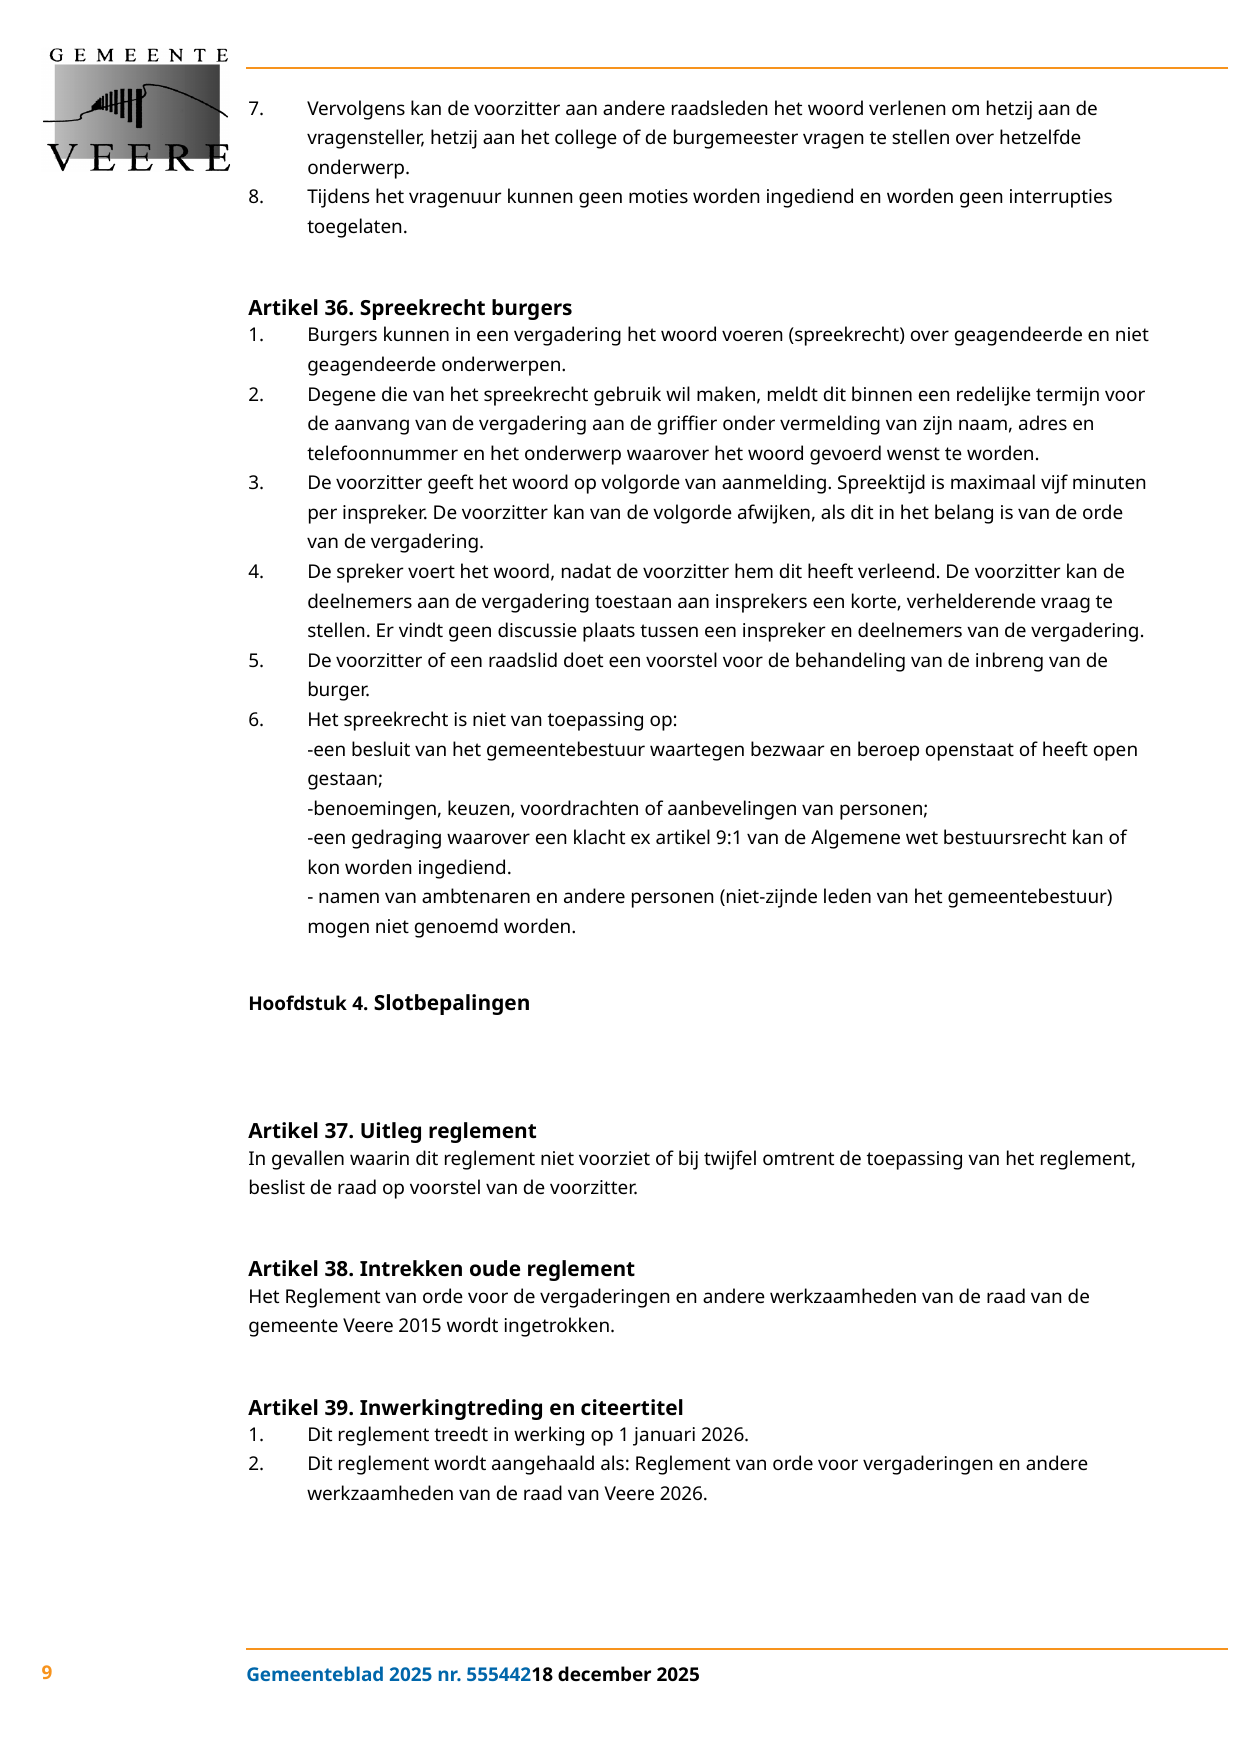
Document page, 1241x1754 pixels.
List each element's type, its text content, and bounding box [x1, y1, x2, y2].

text Artikel 36. Spreekrecht burgers [248, 293, 1152, 322]
list Vervolgens kan de voorzitter aan andere raadsleden het woord verlenen om hetzij aan de vragensteller, hetzij aan het college of de burgemeester vragen te stellen over hetzelfde onderwerp. [248, 95, 1152, 180]
text Hoofdstuk 4. Slotbepalingen [248, 988, 1152, 1017]
list Degene die van het spreekrecht gebruik wil maken, meldt dit binnen een redelijke termijn voor de aanvang van de vergadering aan de griffier onder vermelding van zijn naam, adres en telefoonnummer en het onderwerp waarover het woord gevoerd wenst te worden. [248, 381, 1152, 466]
picture [41, 47, 231, 172]
list De spreker voert het woord, nadat de voorzitter hem dit heeft verleend. De voorzitter kan de deelnemers aan de vergadering toestaan aan insprekers een korte, verhelderende vraag te stellen. Er vindt geen discussie plaats tussen een inspreker en deelnemers van de vergadering. [248, 558, 1152, 643]
text Het Reglement van orde voor de vergaderingen en andere werkzaamheden van de raad van de gemeente Veere 2015 wordt ingetrokken. [248, 1283, 1152, 1338]
text In gevallen waarin dit reglement niet voorziet of bij twijfel omtrent de toepassing van het reglement, beslist de raad op voorstel van de voorzitter. [248, 1145, 1152, 1200]
list Het spreekrecht is niet van toepassing op: [248, 706, 1152, 732]
list De voorzitter geeft het woord op volgorde van aanmelding. Spreektijd is maximaal vijf minuten per inspreker. De voorzitter kan van de volgorde afwijken, als dit in het belang is van de orde van de vergadering. [248, 469, 1152, 554]
list Dit reglement wordt aangehaald als: Reglement van orde voor vergaderingen en andere werkzaamheden van de raad van Veere 2026. [248, 1451, 1152, 1506]
list - namen van ambtenaren en andere personen (niet-zijnde leden van het gemeentebestuur) mogen niet genoemd worden. [248, 884, 1152, 939]
text Artikel 38. Intrekken oude reglement [248, 1254, 1152, 1283]
text Artikel 37. Uitleg reglement [248, 1117, 1152, 1145]
text Artikel 39. Inwerkingtreding en citeertitel [248, 1393, 1152, 1421]
list Burgers kunnen in een vergadering het woord voeren (spreekrecht) over geagendeerde en niet geagendeerde onderwerpen. [248, 322, 1152, 377]
list -benoemingen, keuzen, voordrachten of aanbevelingen van personen; [248, 795, 1152, 821]
list Dit reglement treedt in werking op 1 januari 2026. [248, 1421, 1152, 1447]
list -een besluit van het gemeentebestuur waartegen bezwaar en beroep openstaat of heeft open gestaan; [248, 736, 1152, 791]
list Tijdens het vragenuur kunnen geen moties worden ingediend en worden geen interrupties toegelaten. [248, 183, 1152, 239]
list De voorzitter of een raadslid doet een voorstel voor de behandeling van de inbreng van de burger. [248, 647, 1152, 702]
list -een gedraging waarover een klacht ex artikel 9:1 van de Algemene wet bestuursrecht kan of kon worden ingediend. [248, 824, 1152, 880]
